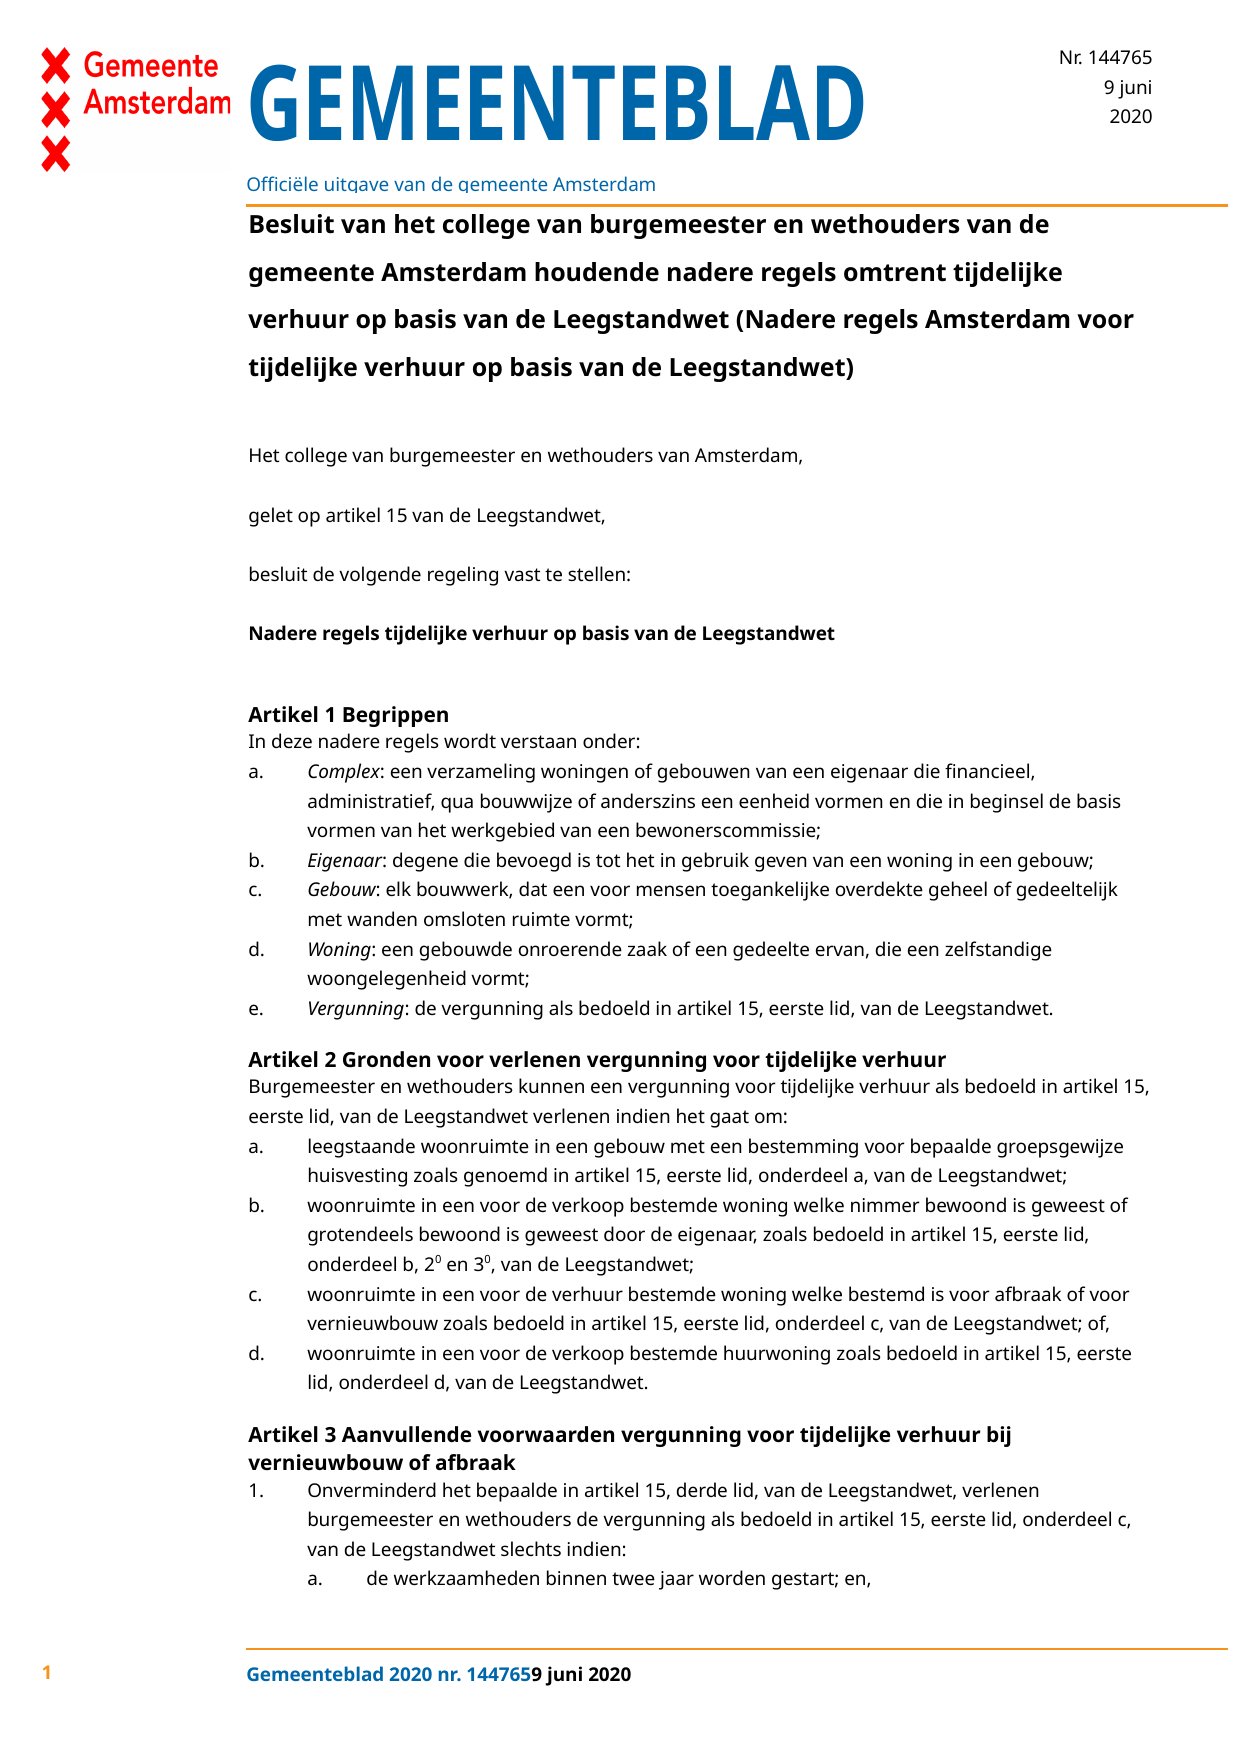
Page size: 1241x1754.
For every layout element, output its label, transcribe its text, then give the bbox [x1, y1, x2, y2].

list Woning: een gebouwde onroerende zaak of een gedeelte ervan, die een zelfstandige woongelegenheid vormt; [248, 936, 1152, 991]
text Besluit van het college van burgemeester en wethouders van de gemeente Amsterdam houdende nadere regels omtrent tijdelijke verhuur op basis van de Leegstandwet (Nadere regels Amsterdam voor tijdelijke verhuur op basis van de Leegstandwet) [248, 207, 1152, 384]
list Onverminderd het bepaalde in artikel 15, derde lid, van de Leegstandwet, verlenen burgemeester en wethouders de vergunning als bedoeld in artikel 15, eerste lid, onderdeel c, van de Leegstandwet slechts indien: [248, 1477, 1152, 1562]
list Gebouw: elk bouwwerk, dat een voor mensen toegankelijke overdekte geheel of gedeeltelijk met wanden omsloten ruimte vormt; [248, 877, 1152, 932]
list woonruimte in een voor de verkoop bestemde woning welke nimmer bewoond is geweest of grotendeels bewoond is geweest door de eigenaar, zoals bedoeld in artikel 15, eerste lid, onderdeel b, 20 en 30, van de Leegstandwet; [248, 1192, 1152, 1277]
list Vergunning: de vergunning als bedoeld in artikel 15, eerste lid, van de Leegstandwet. [248, 995, 1152, 1021]
list Complex: een verzameling woningen of gebouwen van een eigenaar die financieel, administratief, qua bouwwijze of anderszins een eenheid vormen en die in beginsel de basis vormen van het werkgebied van een bewonerscommissie; [248, 758, 1152, 843]
list Eigenaar: degene die bevoegd is tot het in gebruik geven van een woning in een gebouw; [248, 847, 1152, 873]
text Artikel 1 Begrippen [248, 700, 1152, 729]
picture [41, 47, 231, 172]
text Artikel 3 Aanvullende voorwaarden vergunning voor tijdelijke verhuur bij vernieuwbouw of afbraak [248, 1420, 1152, 1477]
text Burgemeester en wethouders kunnen een vergunning voor tijdelijke verhuur als bedoeld in artikel 15, eerste lid, van de Leegstandwet verlenen indien het gaat om: [248, 1074, 1152, 1129]
list woonruimte in een voor de verkoop bestemde huurwoning zoals bedoeld in artikel 15, eerste lid, onderdeel d, van de Leegstandwet. [248, 1340, 1152, 1395]
text Nadere regels tijdelijke verhuur op basis van de Leegstandwet [248, 620, 1152, 646]
list woonruimte in een voor de verhuur bestemde woning welke bestemd is voor afbraak of voor vernieuwbouw zoals bedoeld in artikel 15, eerste lid, onderdeel c, van de Leegstandwet; of, [248, 1281, 1152, 1336]
text Het college van burgemeester en wethouders van Amsterdam, [248, 443, 1152, 468]
text gelet op artikel 15 van de Leegstandwet, [248, 502, 1152, 528]
text In deze nadere regels wordt verstaan onder: [248, 729, 1152, 754]
text Artikel 2 Gronden voor verlenen vergunning voor tijdelijke verhuur [248, 1045, 1152, 1074]
list leegstaande woonruimte in een gebouw met een bestemming voor bepaalde groepsgewijze huisvesting zoals genoemd in artikel 15, eerste lid, onderdeel a, van de Leegstandwet; [248, 1133, 1152, 1188]
text besluit de volgende regeling vast te stellen: [248, 561, 1152, 587]
list de werkzaamheden binnen twee jaar worden gestart; en, [307, 1566, 1152, 1591]
